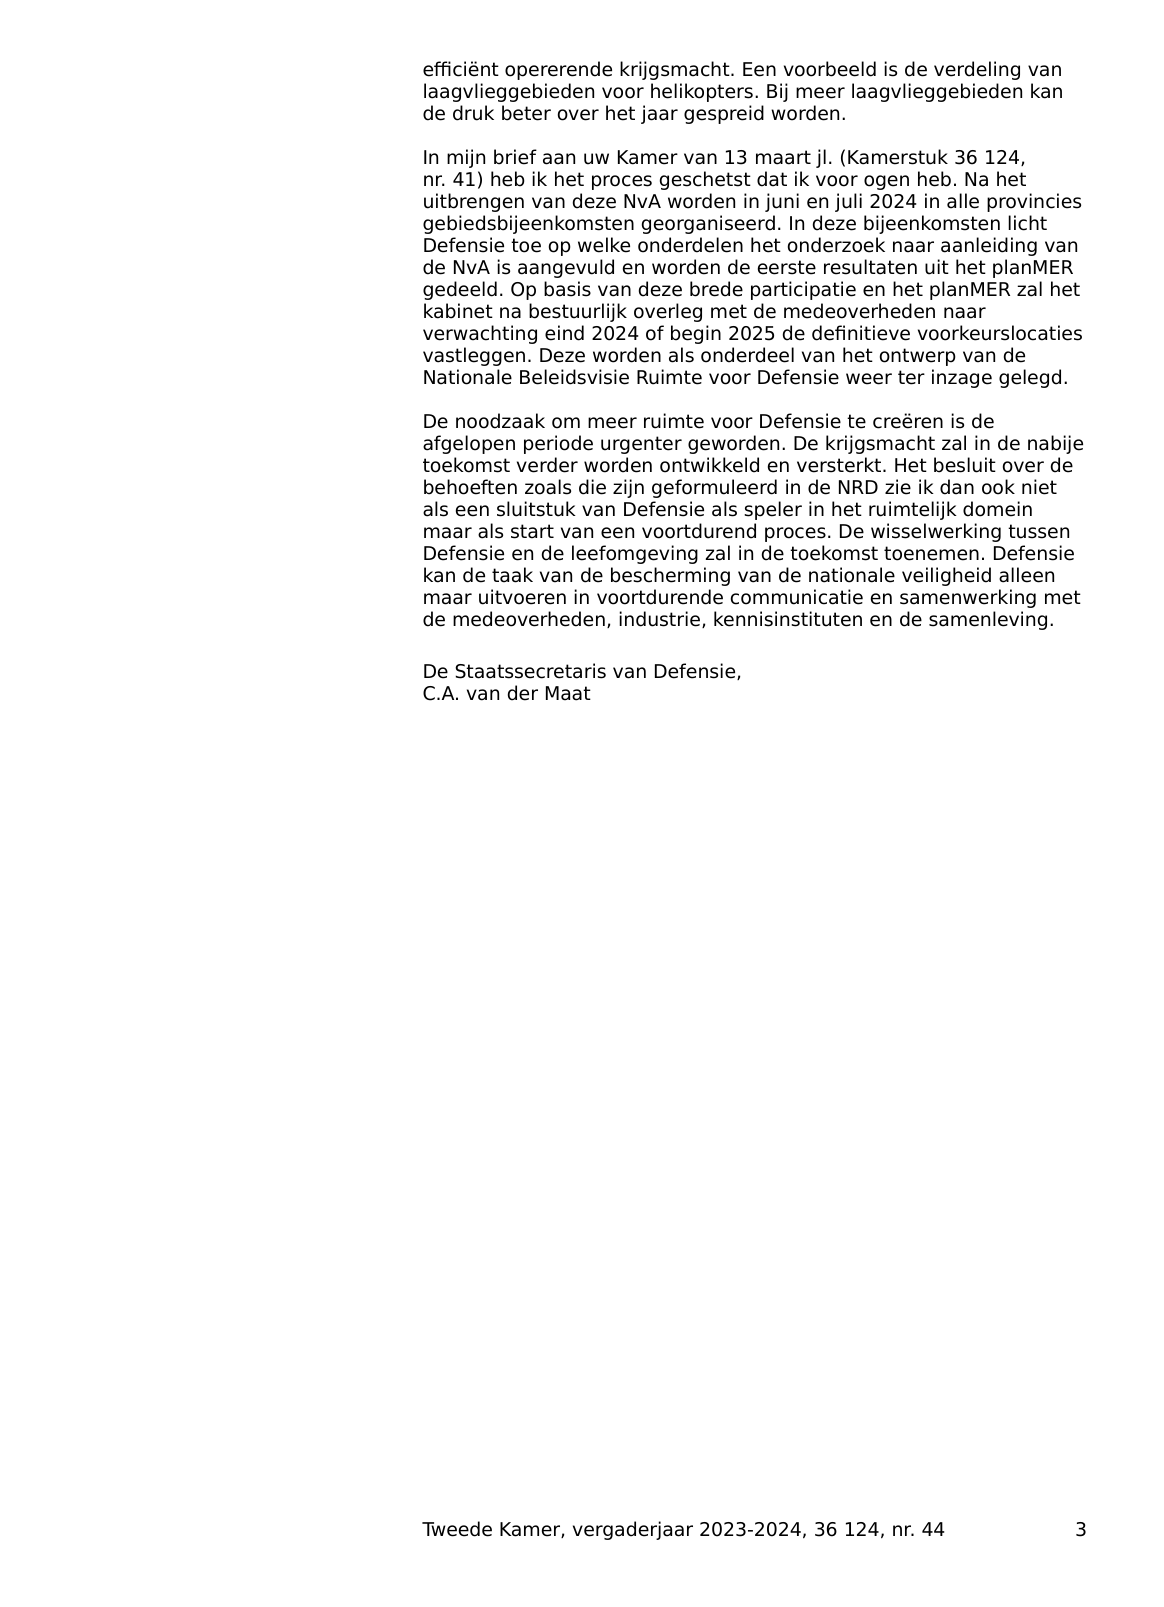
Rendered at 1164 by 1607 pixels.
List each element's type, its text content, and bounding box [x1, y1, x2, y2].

text efficiënt opererende krijgsmacht. Een voorbeeld is de verdeling van laagvlieggebieden voor helikopters. Bij meer laagvlieggebieden kan de druk beter over het jaar gespreid worden. [422, 59, 1087, 125]
text De Staatssecretaris van Defensie, C.A. van der Maat [422, 661, 1087, 705]
text De noodzaak om meer ruimte voor Defensie te creëren is de afgelopen periode urgenter geworden. De krijgsmacht zal in de nabije toekomst verder worden ontwikkeld en versterkt. Het besluit over de behoeften zoals die zijn geformuleerd in de NRD zie ik dan ook niet als een sluitstuk van Defensie als speler in het ruimtelijk domein maar als start van een voortdurend proces. De wisselwerking tussen Defensie en de leefomgeving zal in de toekomst toenemen. Defensie kan de taak van de bescherming van de nationale veiligheid alleen maar uitvoeren in voortdurende communicatie en samenwerking met de medeoverheden, industrie, kennisinstituten en de samenleving. [422, 411, 1087, 631]
text In mijn brief aan uw Kamer van 13 maart jl. (Kamerstuk 36 124, nr. 41) heb ik het proces geschetst dat ik voor ogen heb. Na het uitbrengen van deze NvA worden in juni en juli 2024 in alle provincies gebiedsbijeenkomsten georganiseerd. In deze bijeenkomsten licht Defensie toe op welke onderdelen het onderzoek naar aanleiding van de NvA is aangevuld en worden de eerste resultaten uit het planMER gedeeld. Op basis van deze brede participatie en het planMER zal het kabinet na bestuurlijk overleg met de medeoverheden naar verwachting eind 2024 of begin 2025 de definitieve voorkeurslocaties vastleggen. Deze worden als onderdeel van het ontwerp van de Nationale Beleidsvisie Ruimte voor Defensie weer ter inzage gelegd. [422, 147, 1087, 389]
